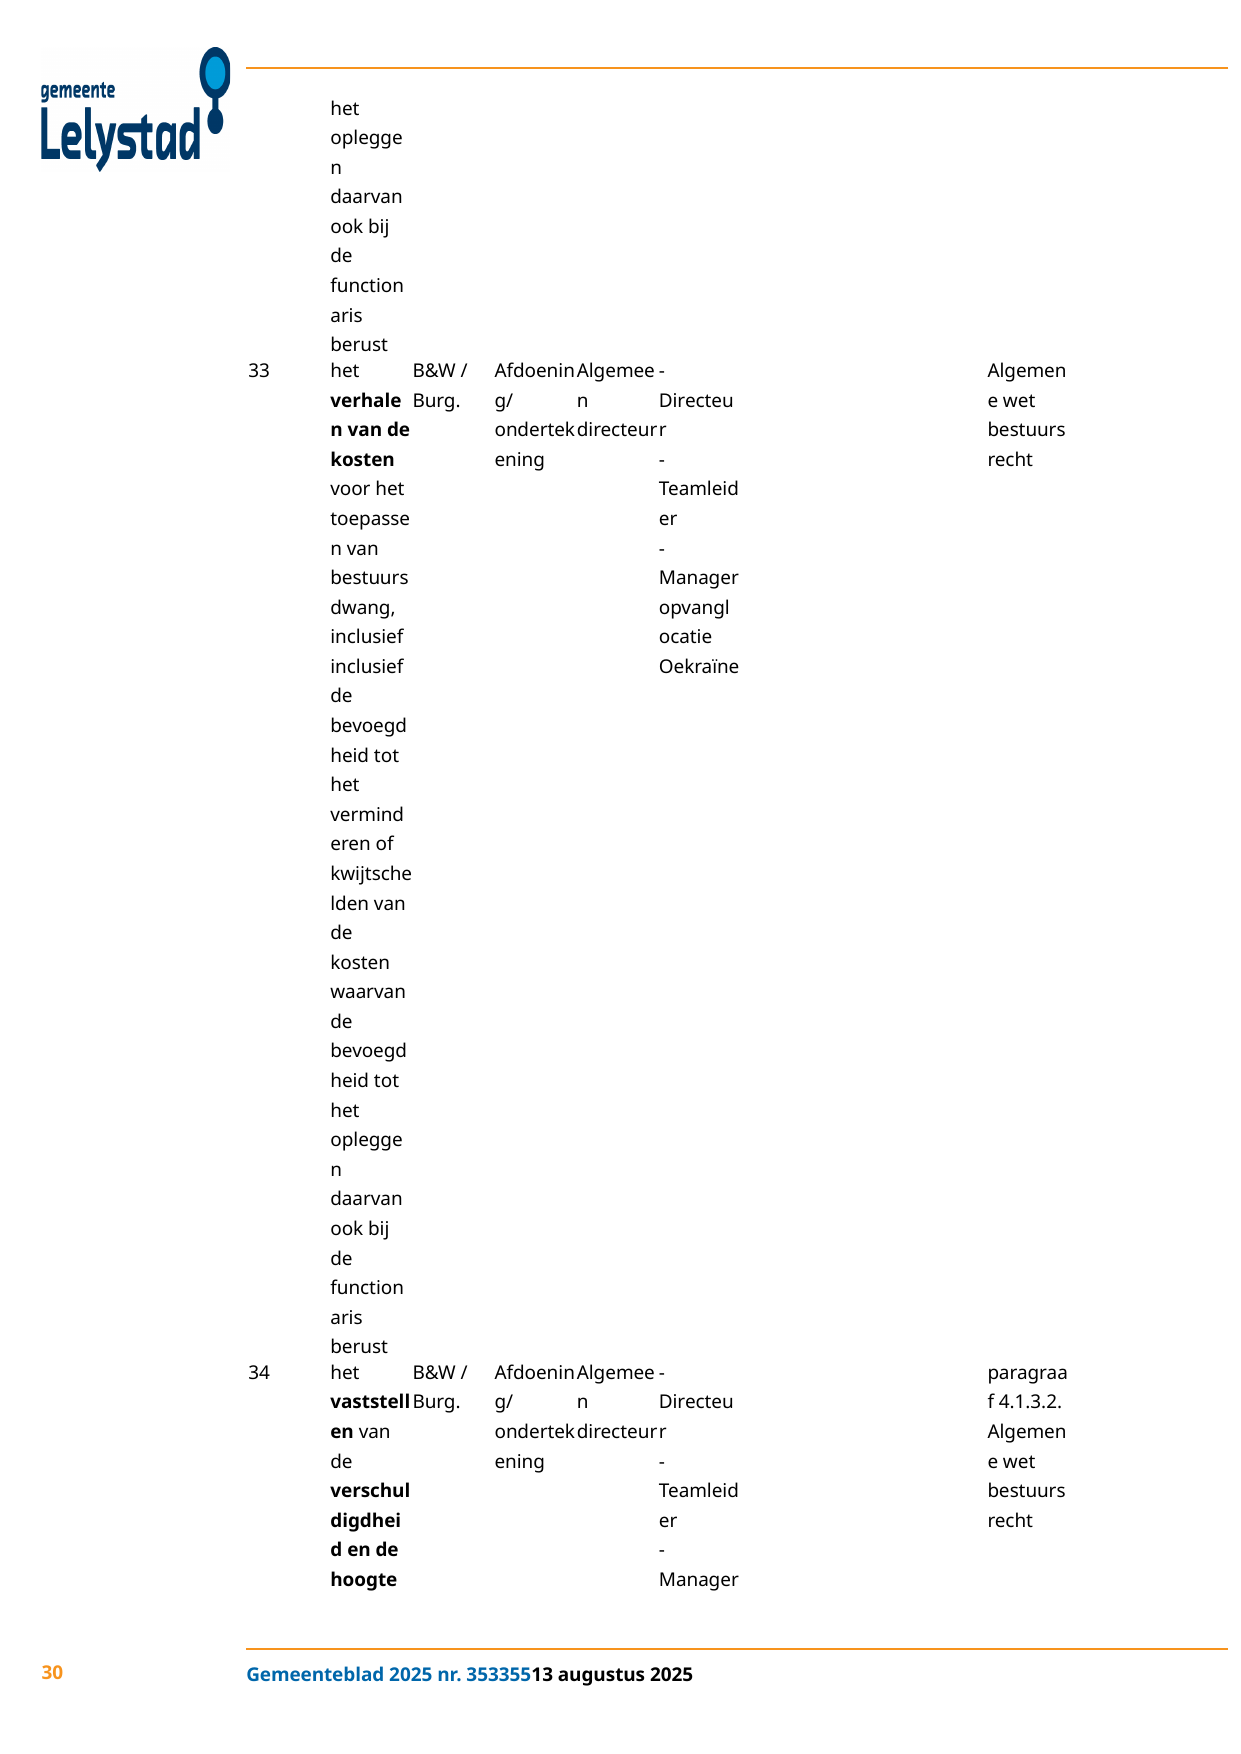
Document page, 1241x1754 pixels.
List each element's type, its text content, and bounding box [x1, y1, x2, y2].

table_cell het vaststellen van de verschuldigdheid en de hoogte [330, 1359, 412, 1592]
picture [41, 47, 231, 172]
table_cell Algemeen directeur [577, 1359, 659, 1592]
table_cell [823, 95, 905, 357]
table_cell [412, 95, 494, 357]
table_cell het opleggen daarvan ook bij de functionaris berust [330, 95, 412, 357]
table_cell [1069, 357, 1152, 1359]
table_cell Afdoening/ondertekening [494, 1359, 577, 1592]
table_cell paragraaf 4.1.3.2. Algemene wet bestuursrecht [987, 1359, 1069, 1592]
table_cell [905, 95, 987, 357]
table_cell - Directeur - Teamleider - Manager [659, 1359, 741, 1592]
table_cell [823, 357, 905, 1359]
table_cell het verhalen van de kosten voor het toepassen van bestuursdwang, inclusief inclusief de bevoegdheid tot het verminderen of kwijtschelden van de kosten waarvan de bevoegdheid tot het opleggen daarvan ook bij de functionaris berust [330, 357, 412, 1359]
table_cell Algemeen directeur [577, 357, 659, 1359]
table_cell [1069, 1359, 1152, 1592]
table_cell Afdoening/ondertekening [494, 357, 577, 1359]
table_cell [1069, 95, 1152, 357]
table_cell [741, 357, 823, 1359]
table_cell - Directeur - Teamleider - Manager opvanglocatie Oekraïne [659, 357, 741, 1359]
table_cell [987, 95, 1069, 357]
table_cell [741, 95, 823, 357]
table_cell [905, 1359, 987, 1592]
table_cell 33 [248, 357, 330, 1359]
table_cell [659, 95, 741, 357]
table_cell [741, 1359, 823, 1592]
table_cell B&W / Burg. [412, 357, 494, 1359]
table_cell [905, 357, 987, 1359]
table_cell [248, 95, 330, 357]
table_cell [577, 95, 659, 357]
table_cell [494, 95, 577, 357]
table_cell [823, 1359, 905, 1592]
table_cell 34 [248, 1359, 330, 1592]
table_cell Algemene wet bestuursrecht [987, 357, 1069, 1359]
table_cell B&W / Burg. [412, 1359, 494, 1592]
